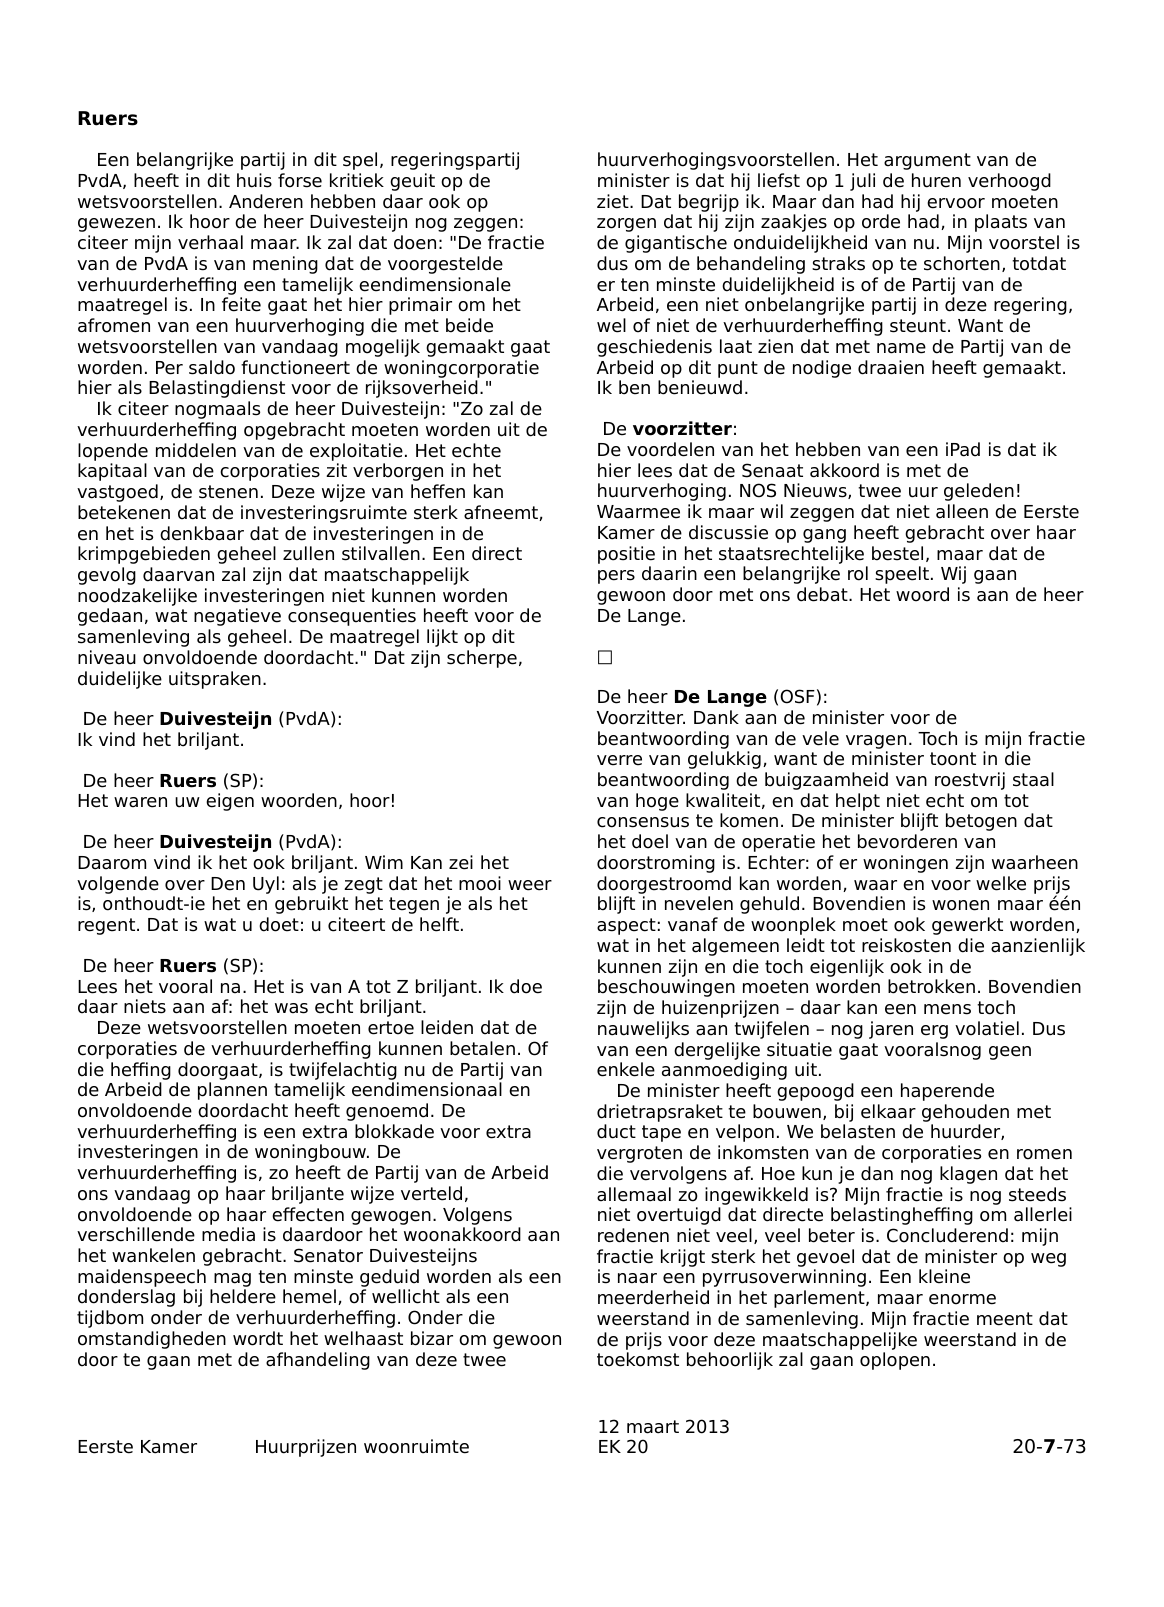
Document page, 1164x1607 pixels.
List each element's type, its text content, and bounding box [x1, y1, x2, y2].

text Het waren uw eigen woorden, hoor! [77, 791, 567, 812]
text Ik citeer nogmaals de heer Duivesteijn: "Zo zal de verhuurderheffing opgebracht moeten worden uit de lopende middelen van de exploitatie. Het echte kapitaal van de corporaties zit verborgen in het vastgoed, de stenen. Deze wijze van heffen kan betekenen dat de investeringsruimte sterk afneemt, en het is denkbaar dat de investeringen in de krimpgebieden geheel zullen stilvallen. Een direct gevolg daarvan zal zijn dat maatschappelijk noodzakelijke investeringen niet kunnen worden gedaan, wat negatieve consequenties heeft voor de samenleving als geheel. De maatregel lijkt op dit niveau onvoldoende doordacht." Dat zijn scherpe, duidelijke uitspraken. [77, 399, 567, 689]
text huurverhogingsvoorstellen. Het argument van de minister is dat hij liefst op 1 juli de huren verhoogd ziet. Dat begrijp ik. Maar dan had hij ervoor moeten zorgen dat hij zijn zaakjes op orde had, in plaats van de gigantische onduidelijkheid van nu. Mijn voorstel is dus om de behandeling straks op te schorten, totdat er ten minste duidelijkheid is of de Partij van de Arbeid, een niet onbelangrijke partij in deze regering, wel of niet de verhuurderheffing steunt. Want de geschiedenis laat zien dat met name de Partij van de Arbeid op dit punt de nodige draaien heeft gemaakt. Ik ben benieuwd. [596, 150, 1087, 399]
text De heer Duivesteijn (PvdA): [77, 832, 567, 853]
text Ik vind het briljant. [77, 730, 567, 751]
text De voorzitter: [596, 419, 1087, 440]
text De heer Duivesteijn (PvdA): [77, 709, 567, 730]
text De heer Ruers (SP): [77, 771, 567, 791]
text Daarom vind ik het ook briljant. Wim Kan zei het volgende over Den Uyl: als je zegt dat het mooi weer is, onthoudt-ie het en gebruikt het tegen je als het regent. Dat is wat u doet: u citeert de helft. [77, 853, 567, 936]
text De voordelen van het hebben van een iPad is dat ik hier lees dat de Senaat akkoord is met de huurverhoging. NOS Nieuws, twee uur geleden! Waarmee ik maar wil zeggen dat niet alleen de Eerste Kamer de discussie op gang heeft gebracht over haar positie in het staatsrechtelijke bestel, maar dat de pers daarin een belangrijke rol speelt. Wij gaan gewoon door met ons debat. Het woord is aan de heer De Lange. [596, 440, 1087, 626]
text Deze wetsvoorstellen moeten ertoe leiden dat de corporaties de verhuurderheffing kunnen betalen. Of die heffing doorgaat, is twijfelachtig nu de Partij van de Arbeid de plannen tamelijk eendimensionaal en onvoldoende doordacht heeft genoemd. De verhuurderheffing is een extra blokkade voor extra investeringen in de woningbouw. De verhuurderheffing is, zo heeft de Partij van de Arbeid ons vandaag op haar briljante wijze verteld, onvoldoende op haar effecten gewogen. Volgens verschillende media is daardoor het woonakkoord aan het wankelen gebracht. Senator Duivesteijns maidenspeech mag ten minste geduid worden als een donderslag bij heldere hemel, of wellicht als een tijdbom onder de verhuurderheffing. Onder die omstandigheden wordt het welhaast bizar om gewoon door te gaan met de afhandeling van deze twee [77, 1018, 567, 1370]
text □ [596, 646, 1087, 667]
text De heer Ruers (SP): [77, 956, 567, 976]
text Voorzitter. Dank aan de minister voor de beantwoording van de vele vragen. Toch is mijn fractie verre van gelukkig, want de minister toont in die beantwoording de buigzaamheid van roestvrij staal van hoge kwaliteit, en dat helpt niet echt om tot consensus te komen. De minister blijft betogen dat het doel van de operatie het bevorderen van doorstroming is. Echter: of er woningen zijn waarheen doorgestroomd kan worden, waar en voor welke prijs blijft in nevelen gehuld. Bovendien is wonen maar één aspect: vanaf de woonplek moet ook gewerkt worden, wat in het algemeen leidt tot reiskosten die aanzienlijk kunnen zijn en die toch eigenlijk ook in de beschouwingen moeten worden betrokken. Bovendien zijn de huizenprijzen – daar kan een mens toch nauwelijks aan twijfelen – nog jaren erg volatiel. Dus van een dergelijke situatie gaat vooralsnog geen enkele aanmoediging uit. [596, 708, 1087, 1081]
text Lees het vooral na. Het is van A tot Z briljant. Ik doe daar niets aan af: het was echt briljant. [77, 976, 567, 1018]
text Een belangrijke partij in dit spel, regeringspartij PvdA, heeft in dit huis forse kritiek geuit op de wetsvoorstellen. Anderen hebben daar ook op gewezen. Ik hoor de heer Duivesteijn nog zeggen: citeer mijn verhaal maar. Ik zal dat doen: "De fractie van de PvdA is van mening dat de voorgestelde verhuurderheffing een tamelijk eendimensionale maatregel is. In feite gaat het hier primair om het afromen van een huurverhoging die met beide wetsvoorstellen van vandaag mogelijk gemaakt gaat worden. Per saldo functioneert de woningcorporatie hier als Belastingdienst voor de rijksoverheid." [77, 150, 567, 399]
text De minister heeft gepoogd een haperende drietrapsraket te bouwen, bij elkaar gehouden met duct tape en velpon. We belasten de huurder, vergroten de inkomsten van de corporaties en romen die vervolgens af. Hoe kun je dan nog klagen dat het allemaal zo ingewikkeld is? Mijn fractie is nog steeds niet overtuigd dat directe belastingheffing om allerlei redenen niet veel, veel beter is. Concluderend: mijn fractie krijgt sterk het gevoel dat de minister op weg is naar een pyrrusoverwinning. Een kleine meerderheid in het parlement, maar enorme weerstand in de samenleving. Mijn fractie meent dat de prijs voor deze maatschappelijke weerstand in de toekomst behoorlijk zal gaan oplopen. [596, 1081, 1087, 1371]
text De heer De Lange (OSF): [596, 687, 1087, 708]
